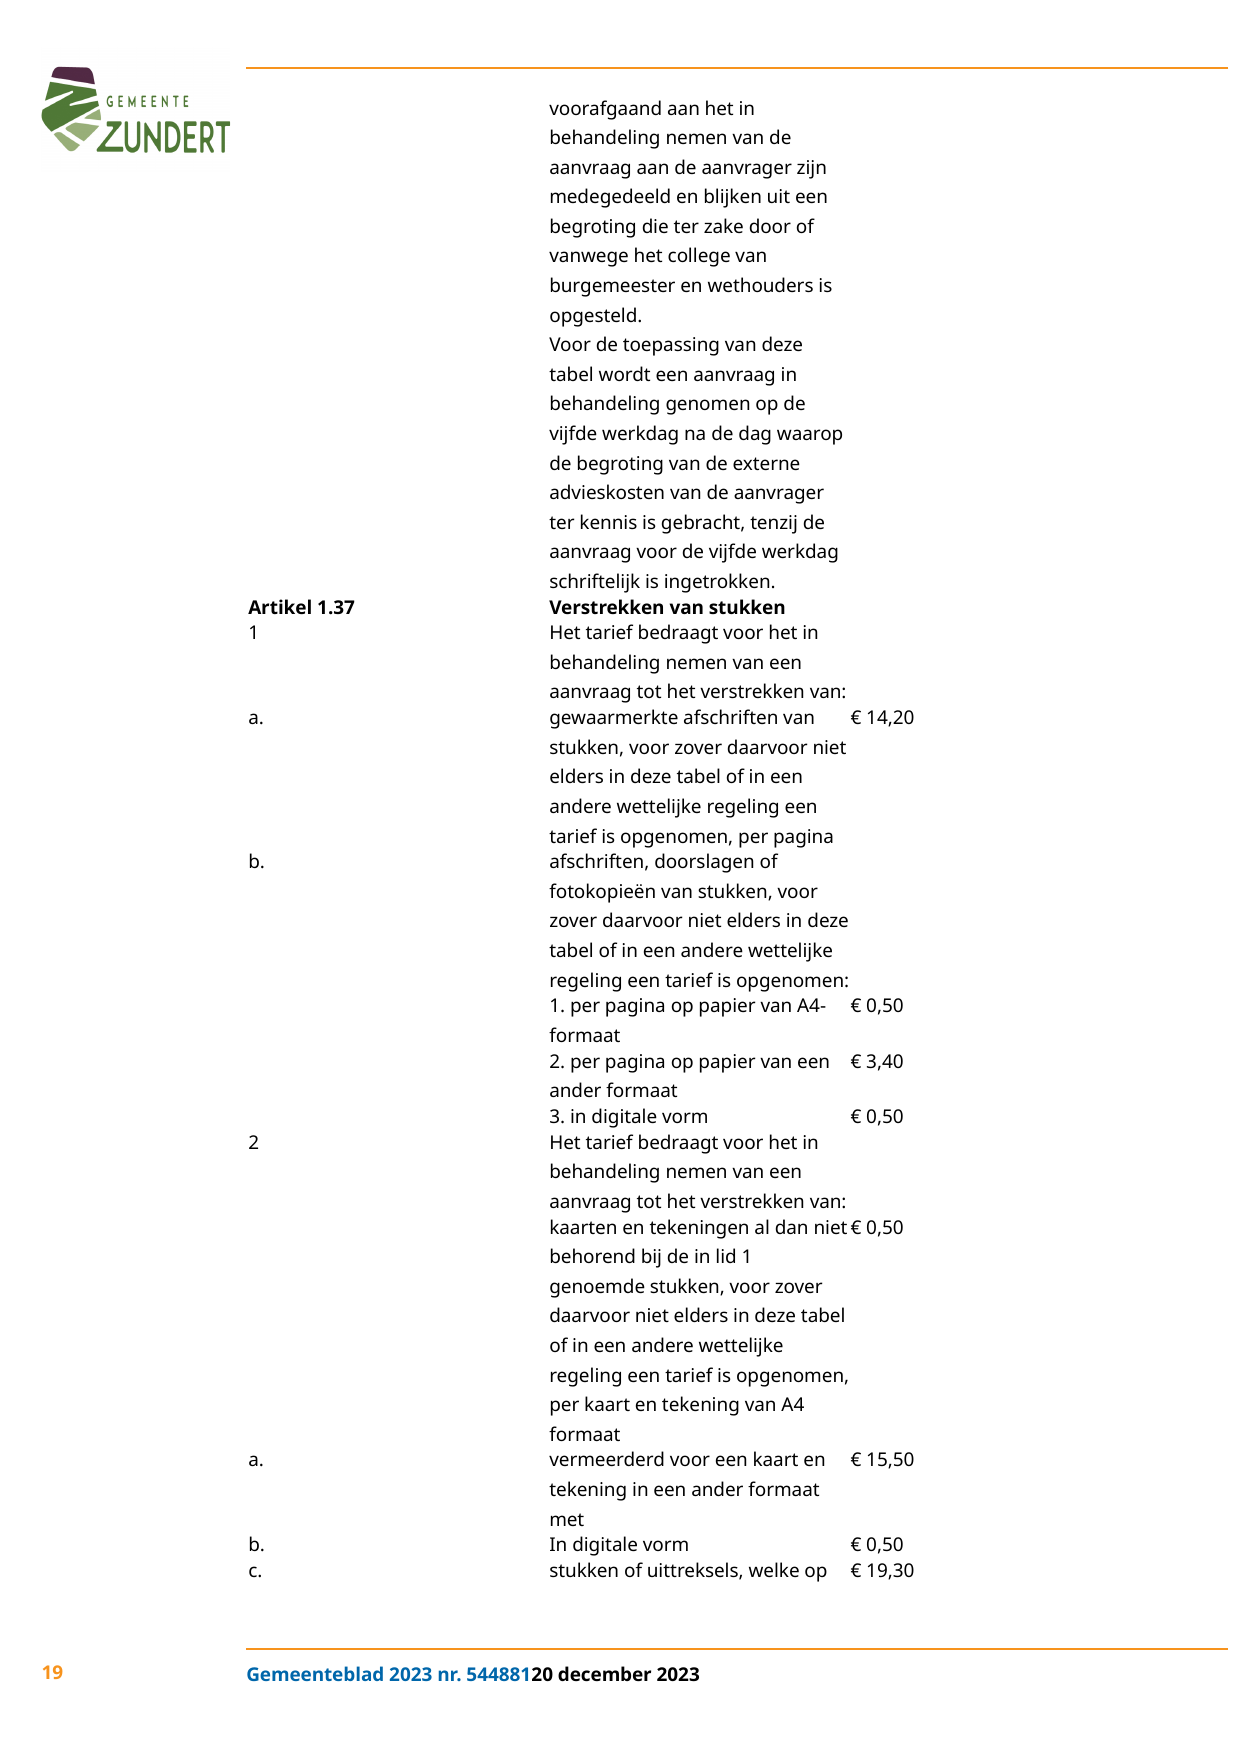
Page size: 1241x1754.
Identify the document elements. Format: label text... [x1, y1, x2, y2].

table_cell [248, 993, 549, 1048]
table_cell stukken of uittreksels, welke op [549, 1557, 850, 1583]
table_cell afschriften, doorslagen of fotokopieën van stukken, voor zover daarvoor niet elders in deze tabel of in een andere wettelijke regeling een tarief is opgenomen: [549, 849, 850, 993]
table_cell 2. per pagina op papier van een ander formaat [549, 1048, 850, 1103]
table_cell € 14,20 [850, 705, 1152, 848]
table_cell [850, 594, 1152, 619]
table_cell [248, 95, 549, 594]
table_cell € 19,30 [850, 1557, 1152, 1583]
table_cell Artikel 1.37 [248, 594, 549, 619]
table_cell voorafgaand aan het in behandeling nemen van de aanvraag aan de aanvrager zijn medegedeeld en blijken uit een begroting die ter zake door of vanwege het college van burgemeester en wethouders is opgesteld. Voor de toepassing van deze tabel wordt een aanvraag in behandeling genomen op de vijfde werkdag na de dag waarop de begroting van de externe advieskosten van de aanvrager ter kennis is gebracht, tenzij de aanvraag voor de vijfde werkdag schriftelijk is ingetrokken. [549, 95, 850, 594]
table_cell kaarten en tekeningen al dan niet behorend bij de in lid 1 genoemde stukken, voor zover daarvoor niet elders in deze tabel of in een andere wettelijke regeling een tarief is opgenomen, per kaart en tekening van A4 formaat [549, 1214, 850, 1447]
table_cell vermeerderd voor een kaart en tekening in een ander formaat met [549, 1447, 850, 1532]
table_cell Verstrekken van stukken [549, 594, 850, 619]
table_cell [850, 95, 1152, 594]
table_cell gewaarmerkte afschriften van stukken, voor zover daarvoor niet elders in deze tabel of in een andere wettelijke regeling een tarief is opgenomen, per pagina [549, 705, 850, 848]
table_cell c. [248, 1557, 549, 1583]
table_cell a. [248, 705, 549, 848]
table_cell Het tarief bedraagt voor het in behandeling nemen van een aanvraag tot het verstrekken van: [549, 620, 850, 704]
table_cell 1 [248, 620, 549, 704]
picture [41, 47, 231, 172]
table_cell 3. in digitale vorm [549, 1103, 850, 1129]
table_cell [248, 1048, 549, 1103]
table_cell € 15,50 [850, 1447, 1152, 1532]
table_cell € 0,50 [850, 993, 1152, 1048]
table_cell [850, 849, 1152, 993]
table_cell [248, 1214, 549, 1447]
table_cell b. [248, 849, 549, 993]
table_cell € 3,40 [850, 1048, 1152, 1103]
table_cell b. [248, 1532, 549, 1557]
table_cell In digitale vorm [549, 1532, 850, 1557]
table_cell 1. per pagina op papier van A4-formaat [549, 993, 850, 1048]
table_cell [850, 620, 1152, 704]
table_cell [850, 1129, 1152, 1214]
table_cell 2 [248, 1129, 549, 1214]
table_cell Het tarief bedraagt voor het in behandeling nemen van een aanvraag tot het verstrekken van: [549, 1129, 850, 1214]
table_cell € 0,50 [850, 1103, 1152, 1129]
table_cell € 0,50 [850, 1532, 1152, 1557]
table_cell a. [248, 1447, 549, 1532]
table_cell € 0,50 [850, 1214, 1152, 1447]
table_cell [248, 1103, 549, 1129]
